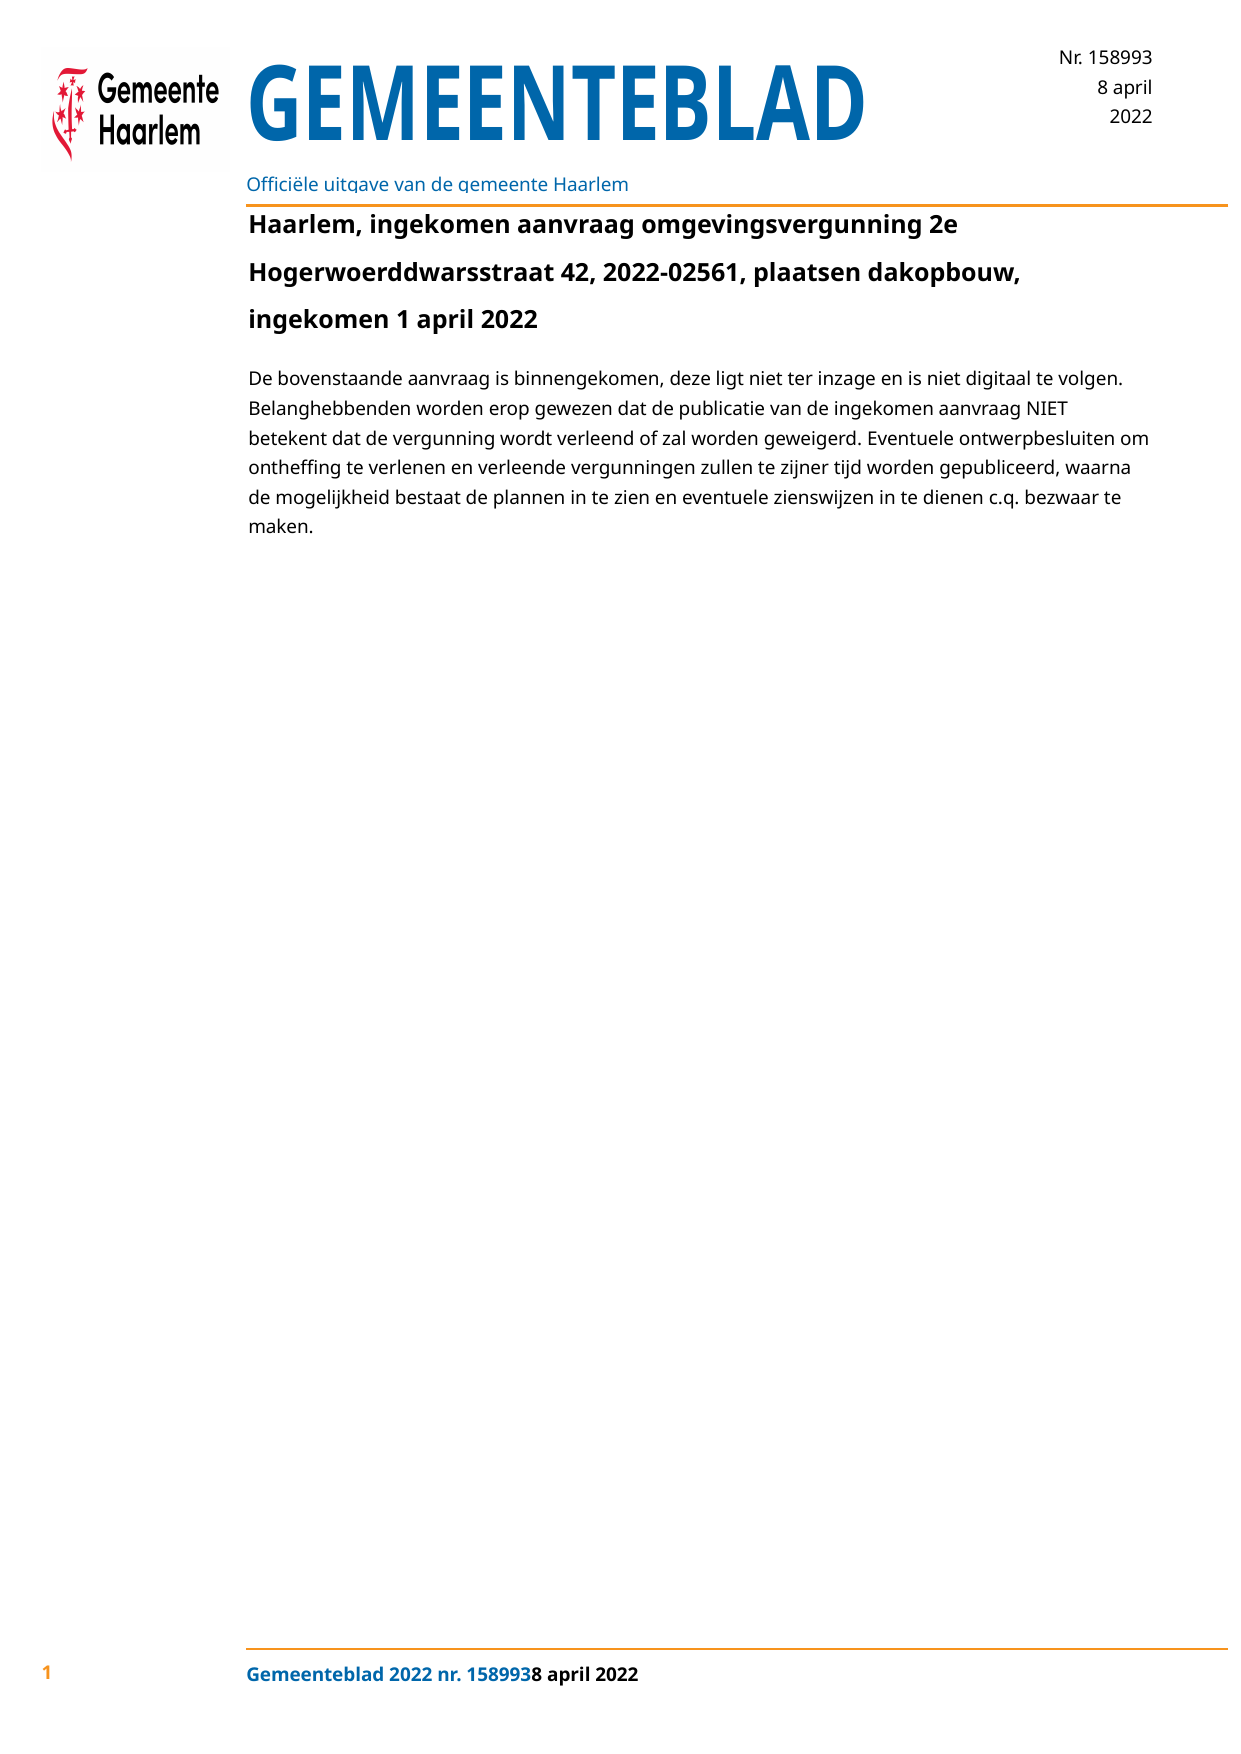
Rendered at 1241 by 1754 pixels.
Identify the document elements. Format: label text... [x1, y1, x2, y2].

text Haarlem, ingekomen aanvraag omgevingsvergunning 2e Hogerwoerddwarsstraat 42, 2022-02561, plaatsen dakopbouw, ingekomen 1 april 2022 [248, 207, 1152, 336]
text De bovenstaande aanvraag is binnengekomen, deze ligt niet ter inzage en is niet digitaal te volgen. Belanghebbenden worden erop gewezen dat de publicatie van de ingekomen aanvraag NIET betekent dat de vergunning wordt verleend of zal worden geweigerd. Eventuele ontwerpbesluiten om ontheffing te verlenen en verleende vergunningen zullen te zijner tijd worden gepubliceerd, waarna de mogelijkheid bestaat de plannen in te zien en eventuele zienswijzen in te dienen c.q. bezwaar te maken. [248, 366, 1152, 539]
picture [41, 47, 231, 172]
